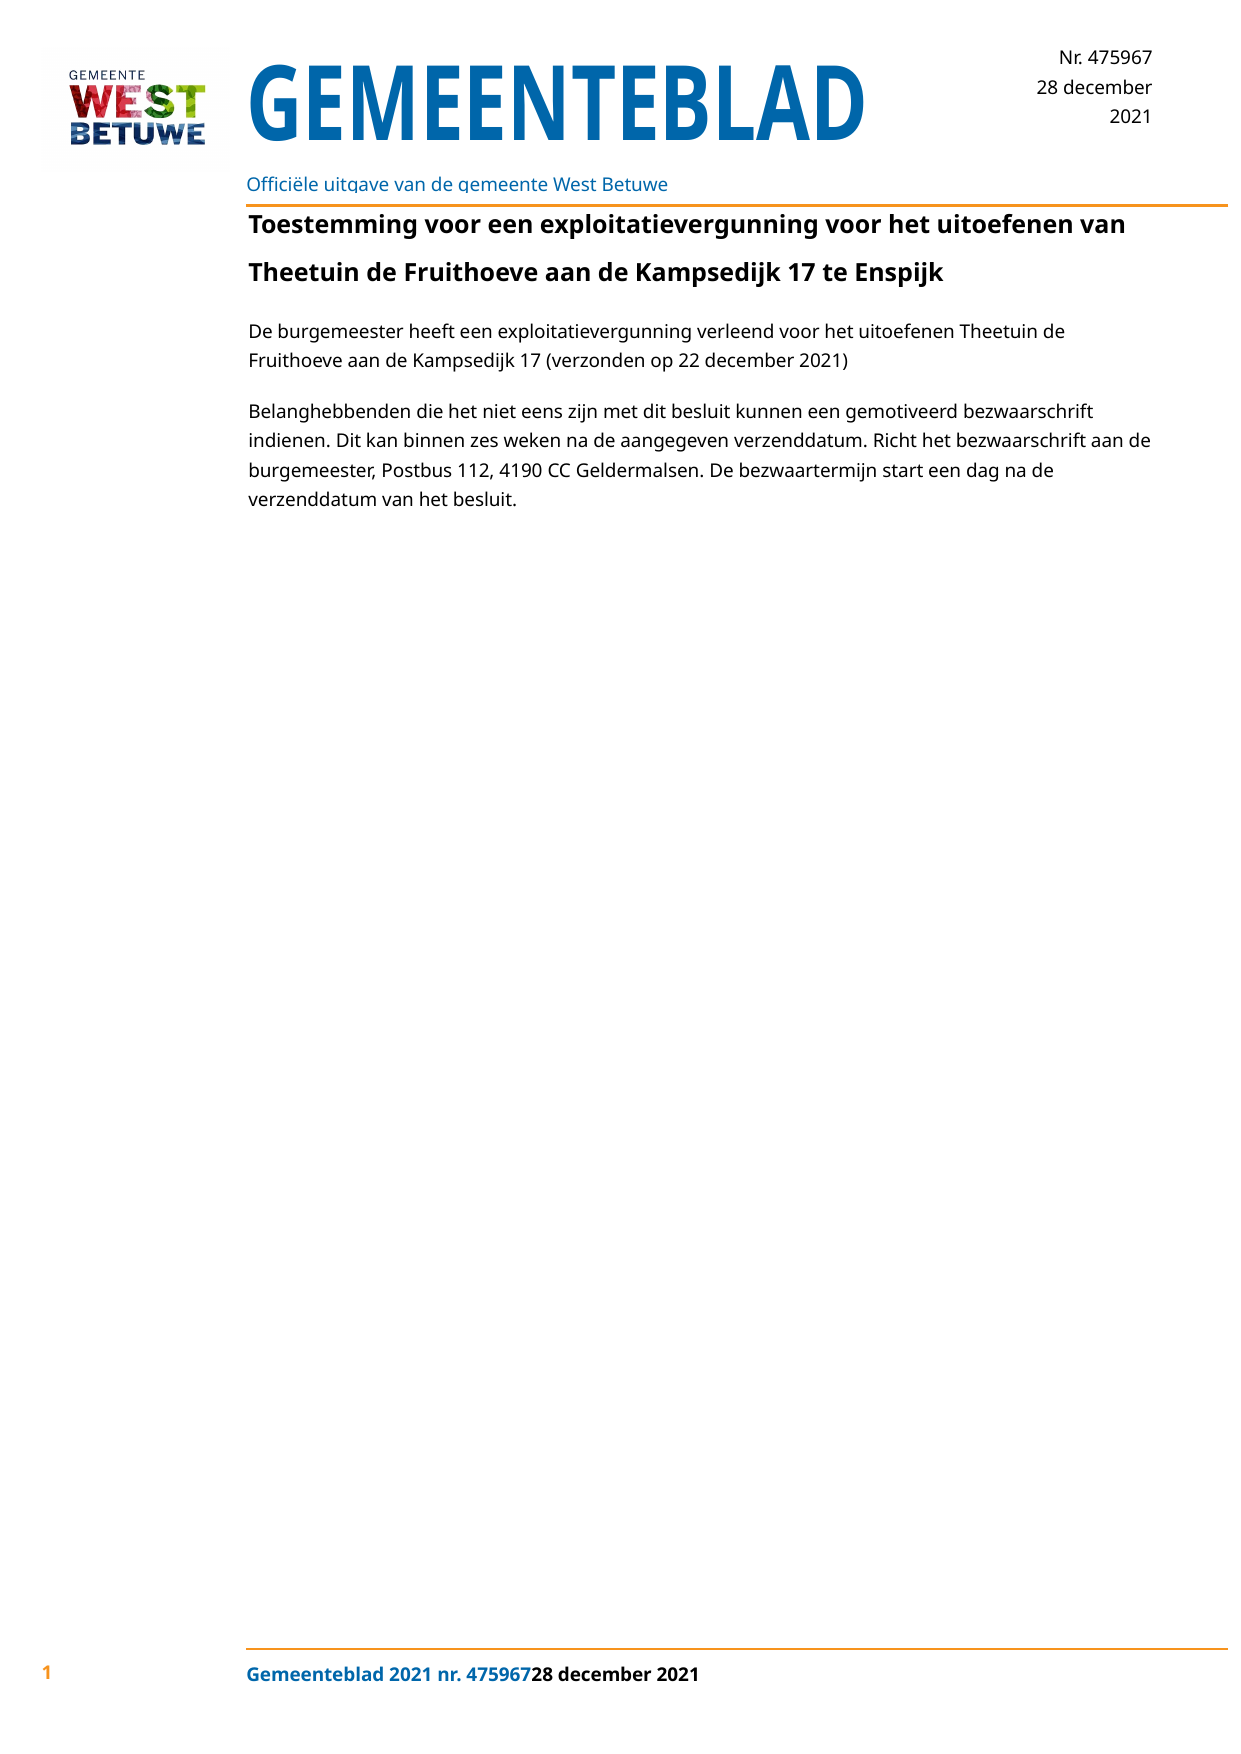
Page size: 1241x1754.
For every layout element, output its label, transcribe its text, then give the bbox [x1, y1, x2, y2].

text Toestemming voor een exploitatievergunning voor het uitoefenen van Theetuin de Fruithoeve aan de Kampsedijk 17 te Enspijk [248, 207, 1152, 288]
text Belanghebbenden die het niet eens zijn met dit besluit kunnen een gemotiveerd bezwaarschrift indienen. Dit kan binnen zes weken na de aangegeven verzenddatum. Richt het bezwaarschrift aan de burgemeester, Postbus 112, 4190 CC Geldermalsen. De bezwaartermijn start een dag na de verzenddatum van het besluit. [248, 398, 1152, 512]
text De burgemeester heeft een exploitatievergunning verleend voor het uitoefenen Theetuin de Fruithoeve aan de Kampsedijk 17 (verzonden op 22 december 2021) [248, 318, 1152, 373]
picture [41, 47, 231, 172]
